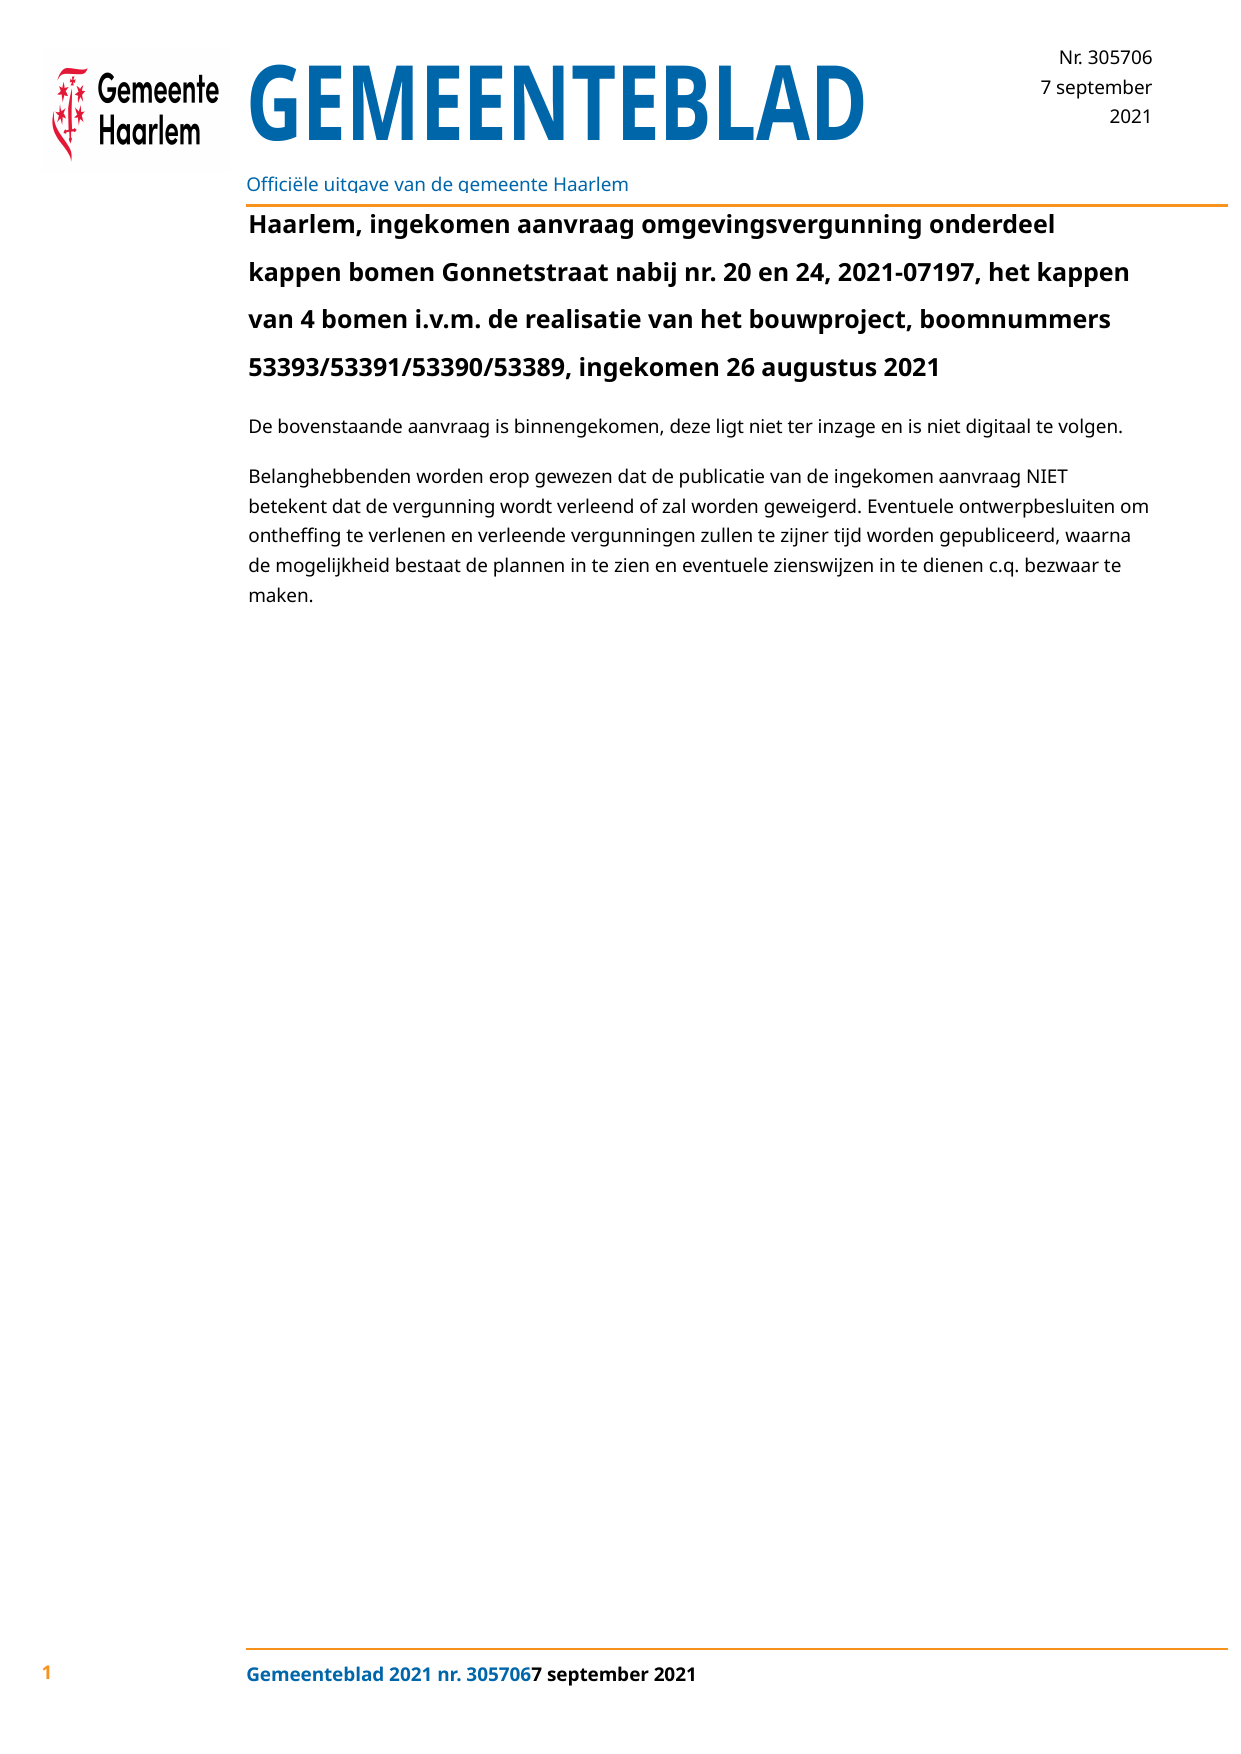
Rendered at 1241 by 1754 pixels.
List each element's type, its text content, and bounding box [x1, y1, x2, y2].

text Belanghebbenden worden erop gewezen dat de publicatie van de ingekomen aanvraag NIET betekent dat de vergunning wordt verleend of zal worden geweigerd. Eventuele ontwerpbesluiten om ontheffing te verlenen en verleende vergunningen zullen te zijner tijd worden gepubliceerd, waarna de mogelijkheid bestaat de plannen in te zien en eventuele zienswijzen in te dienen c.q. bezwaar te maken. [248, 463, 1152, 608]
text Haarlem, ingekomen aanvraag omgevingsvergunning onderdeel kappen bomen Gonnetstraat nabij nr. 20 en 24, 2021-07197, het kappen van 4 bomen i.v.m. de realisatie van het bouwproject, boomnummers 53393/53391/53390/53389, ingekomen 26 augustus 2021 [248, 207, 1152, 384]
text De bovenstaande aanvraag is binnengekomen, deze ligt niet ter inzage en is niet digitaal te volgen. [248, 413, 1152, 439]
picture [41, 47, 231, 172]
